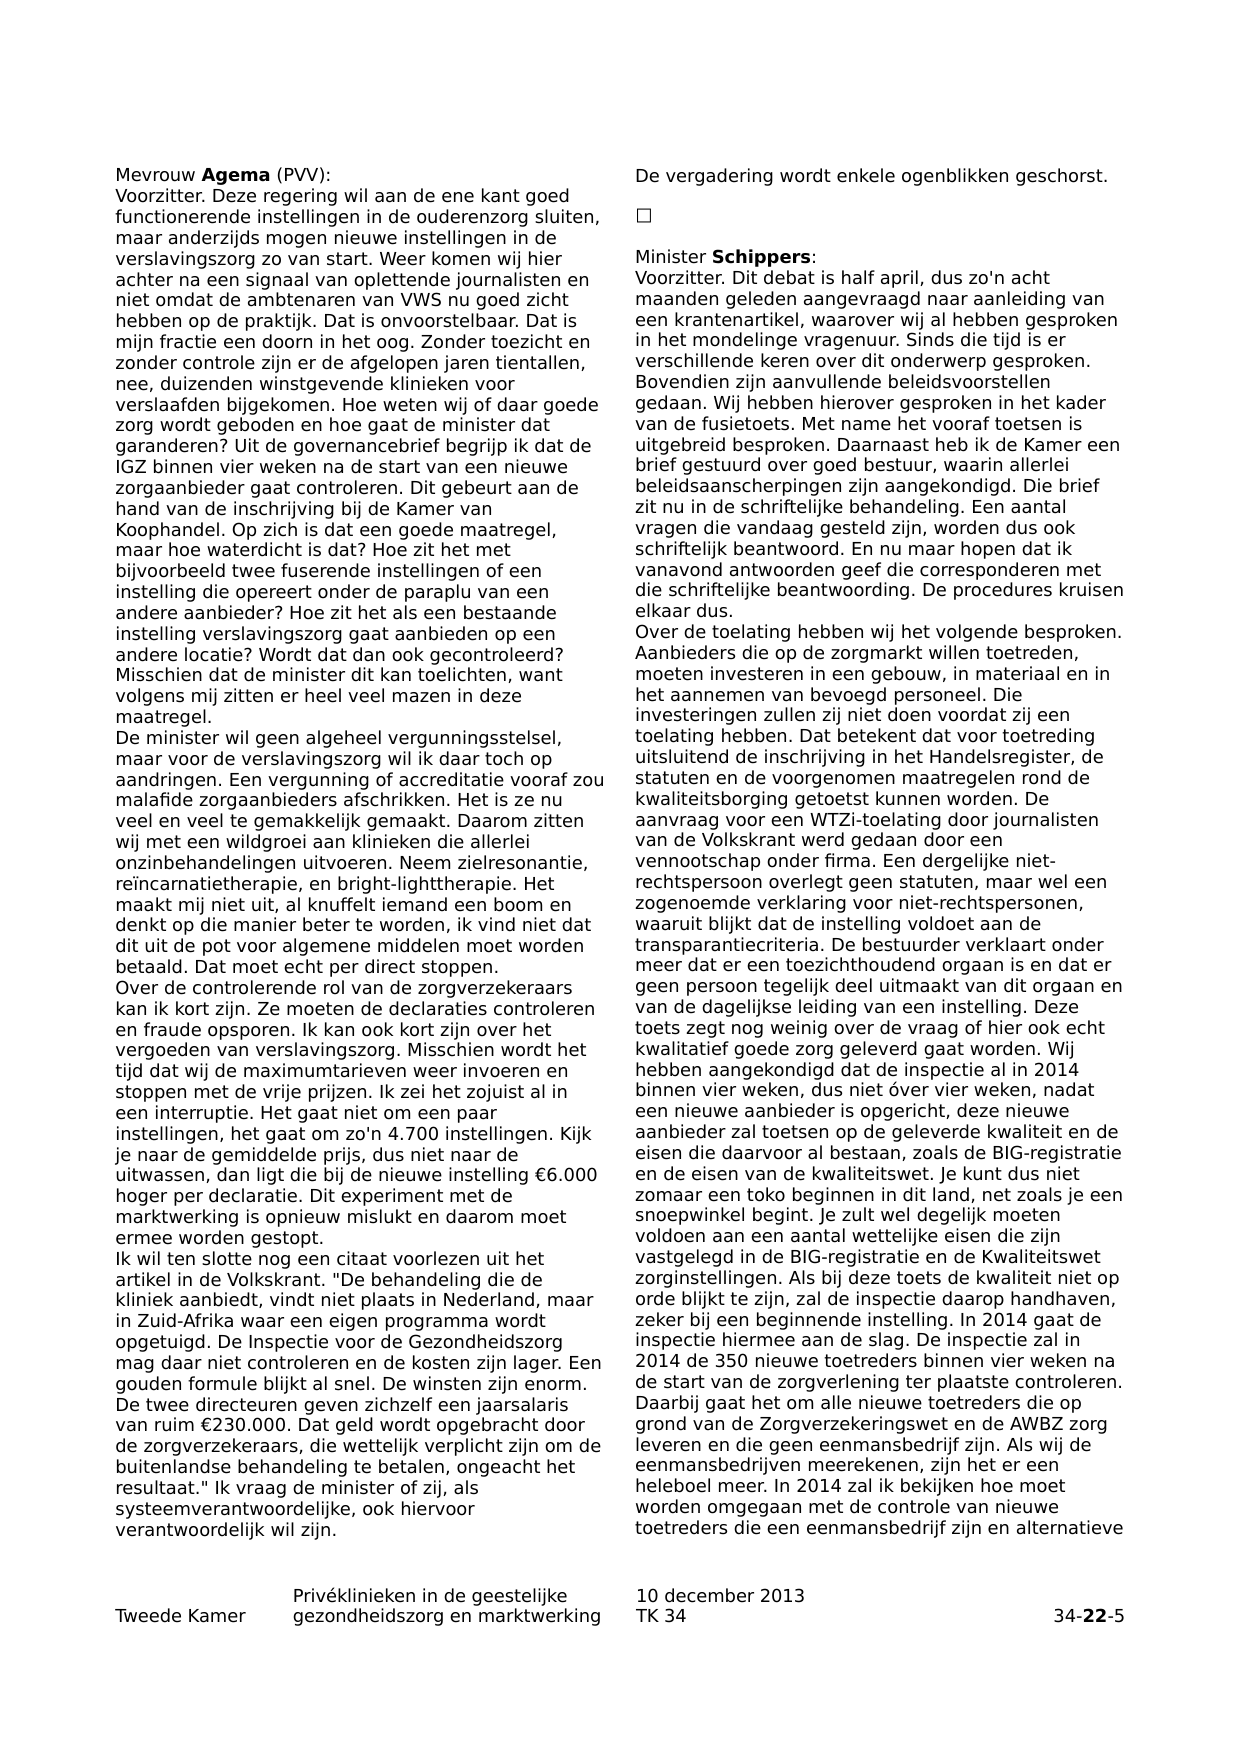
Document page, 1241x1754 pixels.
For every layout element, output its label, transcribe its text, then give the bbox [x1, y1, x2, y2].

text De vergadering wordt enkele ogenblikken geschorst. [635, 165, 1125, 186]
text Over de controlerende rol van de zorgverzekeraars kan ik kort zijn. Ze moeten de declaraties controleren en fraude opsporen. Ik kan ook kort zijn over het vergoeden van verslavingszorg. Misschien wordt het tijd dat wij de maximumtarieven weer invoeren en stoppen met de vrije prijzen. Ik zei het zojuist al in een interruptie. Het gaat niet om een paar instellingen, het gaat om zo'n 4.700 instellingen. Kijk je naar de gemiddelde prijs, dus niet naar de uitwassen, dan ligt die bij de nieuwe instelling €6.000 hoger per declaratie. Dit experiment met de marktwerking is opnieuw mislukt en daarom moet ermee worden gestopt. [115, 978, 605, 1248]
text Ik wil ten slotte nog een citaat voorlezen uit het artikel in de Volkskrant. "De behandeling die de kliniek aanbiedt, vindt niet plaats in Nederland, maar in Zuid-Afrika waar een eigen programma wordt opgetuigd. De Inspectie voor de Gezondheidszorg mag daar niet controleren en de kosten zijn lager. Een gouden formule blijkt al snel. De winsten zijn enorm. De twee directeuren geven zichzelf een jaarsalaris van ruim €230.000. Dat geld wordt opgebracht door de zorgverzekeraars, die wettelijk verplicht zijn om de buitenlandse behandeling te betalen, ongeacht het resultaat." Ik vraag de minister of zij, als systeemverantwoordelijke, ook hiervoor verantwoordelijk wil zijn. [115, 1248, 605, 1540]
text Mevrouw Agema (PVV): [115, 165, 605, 186]
text De minister wil geen algeheel vergunningsstelsel, maar voor de verslavingszorg wil ik daar toch op aandringen. Een vergunning of accreditatie vooraf zou malafide zorgaanbieders afschrikken. Het is ze nu veel en veel te gemakkelijk gemaakt. Daarom zitten wij met een wildgroei aan klinieken die allerlei onzinbehandelingen uitvoeren. Neem zielresonantie, reïncarnatietherapie, en bright-lighttherapie. Het maakt mij niet uit, al knuffelt iemand een boom en denkt op die manier beter te worden, ik vind niet dat dit uit de pot voor algemene middelen moet worden betaald. Dat moet echt per direct stoppen. [115, 728, 605, 978]
text Voorzitter. Deze regering wil aan de ene kant goed functionerende instellingen in de ouderenzorg sluiten, maar anderzijds mogen nieuwe instellingen in de verslavingszorg zo van start. Weer komen wij hier achter na een signaal van oplettende journalisten en niet omdat de ambtenaren van VWS nu goed zicht hebben op de praktijk. Dat is onvoorstelbaar. Dat is mijn fractie een doorn in het oog. Zonder toezicht en zonder controle zijn er de afgelopen jaren tientallen, nee, duizenden winstgevende klinieken voor verslaafden bijgekomen. Hoe weten wij of daar goede zorg wordt geboden en hoe gaat de minister dat garanderen? Uit de governancebrief begrijp ik dat de IGZ binnen vier weken na de start van een nieuwe zorgaanbieder gaat controleren. Dit gebeurt aan de hand van de inschrijving bij de Kamer van Koophandel. Op zich is dat een goede maatregel, maar hoe waterdicht is dat? Hoe zit het met bijvoorbeeld twee fuserende instellingen of een instelling die opereert onder de paraplu van een andere aanbieder? Hoe zit het als een bestaande instelling verslavingszorg gaat aanbieden op een andere locatie? Wordt dat dan ook gecontroleerd? Misschien dat de minister dit kan toelichten, want volgens mij zitten er heel veel mazen in deze maatregel. [115, 186, 605, 728]
text Voorzitter. Dit debat is half april, dus zo'n acht maanden geleden aangevraagd naar aanleiding van een krantenartikel, waarover wij al hebben gesproken in het mondelinge vragenuur. Sinds die tijd is er verschillende keren over dit onderwerp gesproken. Bovendien zijn aanvullende beleidsvoorstellen gedaan. Wij hebben hierover gesproken in het kader van de fusietoets. Met name het vooraf toetsen is uitgebreid besproken. Daarnaast heb ik de Kamer een brief gestuurd over goed bestuur, waarin allerlei beleidsaanscherpingen zijn aangekondigd. Die brief zit nu in de schriftelijke behandeling. Een aantal vragen die vandaag gesteld zijn, worden dus ook schriftelijk beantwoord. En nu maar hopen dat ik vanavond antwoorden geef die corresponderen met die schriftelijke beantwoording. De procedures kruisen elkaar dus. [635, 268, 1125, 622]
text ⬜ [635, 206, 1125, 227]
text Minister Schippers: [635, 247, 1125, 268]
text Over de toelating hebben wij het volgende besproken. Aanbieders die op de zorgmarkt willen toetreden, moeten investeren in een gebouw, in materiaal en in het aannemen van bevoegd personeel. Die investeringen zullen zij niet doen voordat zij een toelating hebben. Dat betekent dat voor toetreding uitsluitend de inschrijving in het Handelsregister, de statuten en de voorgenomen maatregelen rond de kwaliteitsborging getoetst kunnen worden. De aanvraag voor een WTZi-toelating door journalisten van de Volkskrant werd gedaan door een vennootschap onder firma. Een dergelijke niet-rechtspersoon overlegt geen statuten, maar wel een zogenoemde verklaring voor niet-rechtspersonen, waaruit blijkt dat de instelling voldoet aan de transparantiecriteria. De bestuurder verklaart onder meer dat er een toezichthoudend orgaan is en dat er geen persoon tegelijk deel uitmaakt van dit orgaan en van de dagelijkse leiding van een instelling. Deze toets zegt nog weinig over de vraag of hier ook echt kwalitatief goede zorg geleverd gaat worden. Wij hebben aangekondigd dat de inspectie al in 2014 binnen vier weken, dus niet óver vier weken, nadat een nieuwe aanbieder is opgericht, deze nieuwe aanbieder zal toetsen op de geleverde kwaliteit en de eisen die daarvoor al bestaan, zoals de BIG-registratie en de eisen van de kwaliteitswet. Je kunt dus niet zomaar een toko beginnen in dit land, net zoals je een snoepwinkel begint. Je zult wel degelijk moeten voldoen aan een aantal wettelijke eisen die zijn vastgelegd in de BIG-registratie en de Kwaliteitswet zorginstellingen. Als bij deze toets de kwaliteit niet op orde blijkt te zijn, zal de inspectie daarop handhaven, zeker bij een beginnende instelling. In 2014 gaat de inspectie hiermee aan de slag. De inspectie zal in 2014 de 350 nieuwe toetreders binnen vier weken na de start van de zorgverlening ter plaatste controleren. Daarbij gaat het om alle nieuwe toetreders die op grond van de Zorgverzekeringswet en de AWBZ zorg leveren en die geen eenmansbedrijf zijn. Als wij de eenmansbedrijven meerekenen, zijn het er een heleboel meer. In 2014 zal ik bekijken hoe moet worden omgegaan met de controle van nieuwe toetreders die een eenmansbedrijf zijn en alternatieve [635, 622, 1125, 1538]
